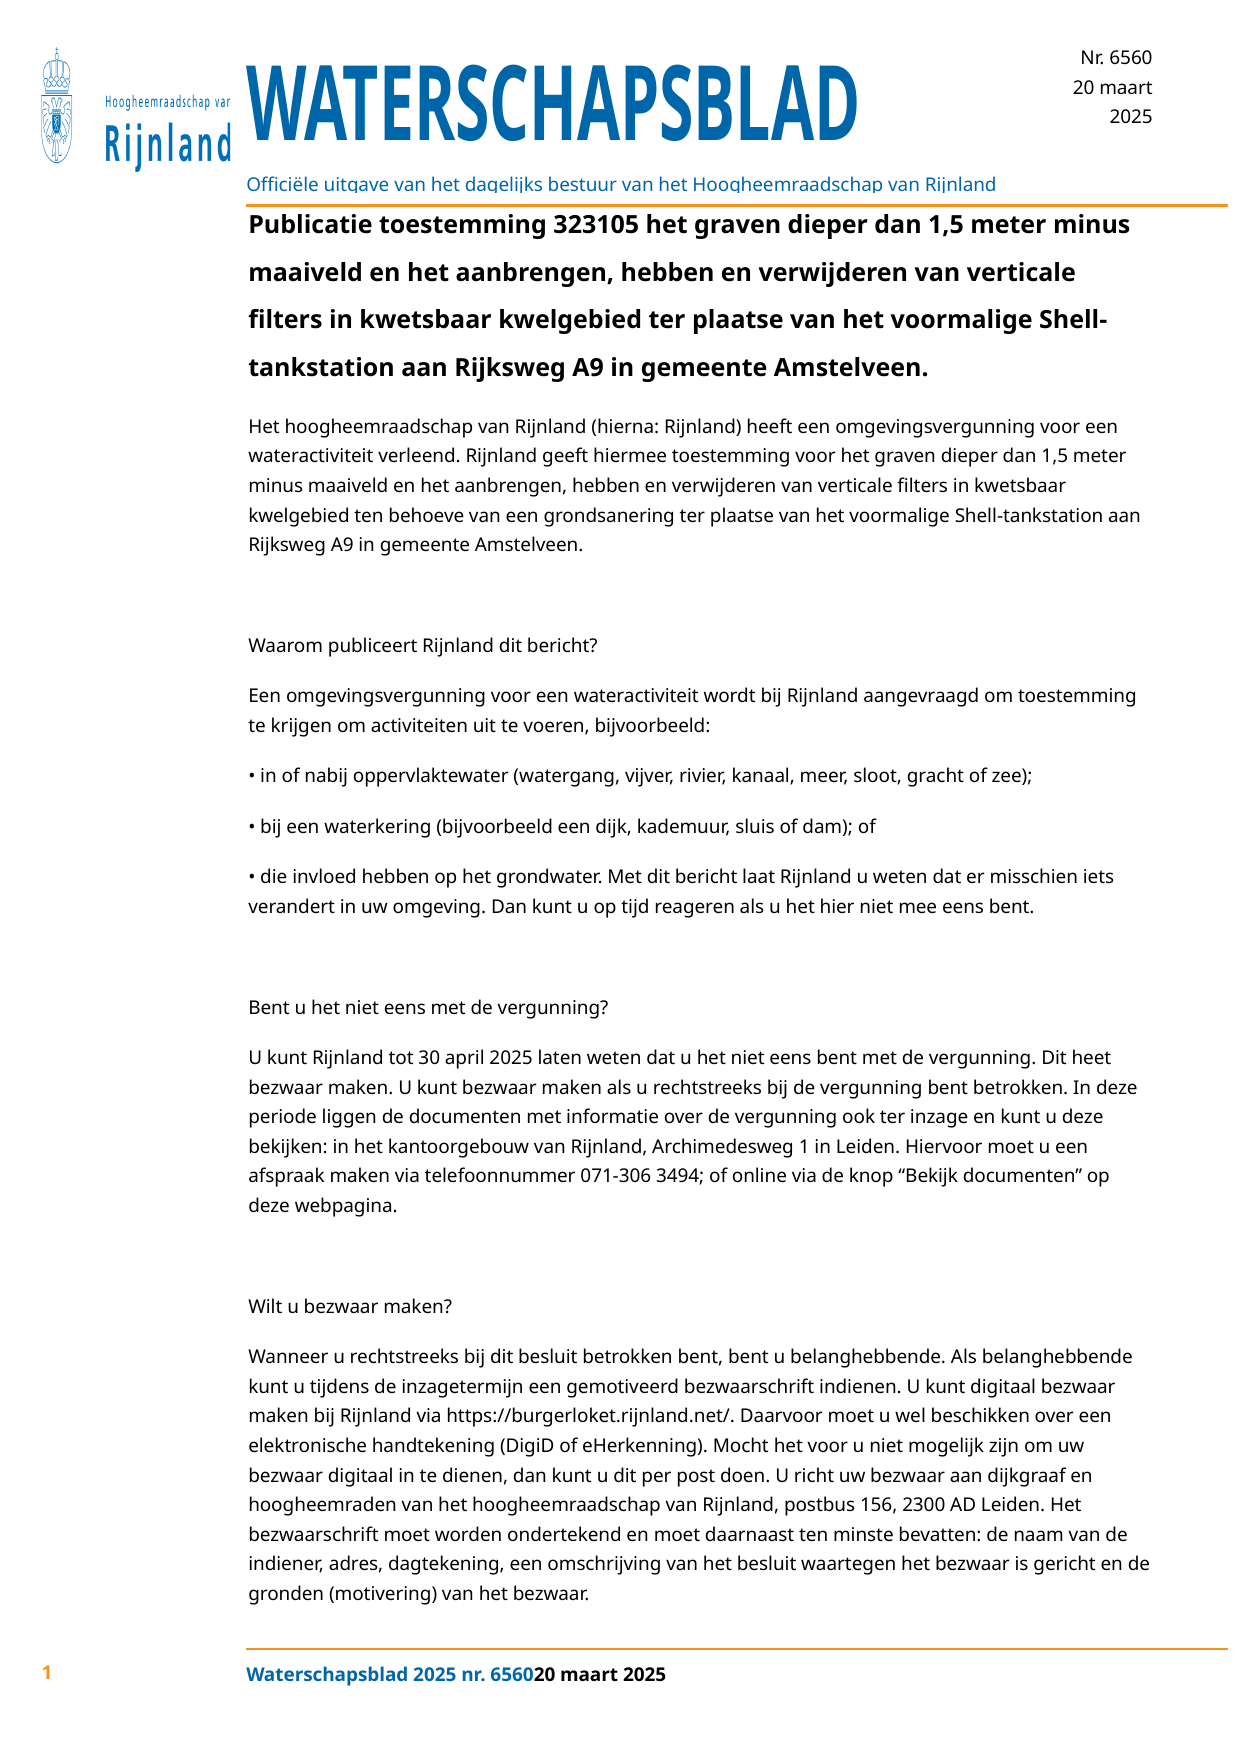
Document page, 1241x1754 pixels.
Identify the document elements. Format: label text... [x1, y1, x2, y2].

text • die invloed hebben op het grondwater. Met dit bericht laat Rijnland u weten dat er misschien iets verandert in uw omgeving. Dan kunt u op tijd reageren als u het hier niet mee eens bent. [248, 863, 1152, 919]
text • in of nabij oppervlaktewater (watergang, vijver, rivier, kanaal, meer, sloot, gracht of zee); [248, 763, 1152, 788]
text Wilt u bezwaar maken? [248, 1293, 1152, 1319]
text • bij een waterkering (bijvoorbeeld een dijk, kademuur, sluis of dam); of [248, 813, 1152, 839]
text Waarom publiceert Rijnland dit bericht? [248, 632, 1152, 658]
text Wanneer u rechtstreeks bij dit besluit betrokken bent, bent u belanghebbende. Als belanghebbende kunt u tijdens de inzagetermijn een gemotiveerd bezwaarschrift indienen. U kunt digitaal bezwaar maken bij Rijnland via https://burgerloket.rijnland.net/. Daarvoor moet u wel beschikken over een elektronische handtekening (DigiD of eHerkenning). Mocht het voor u niet mogelijk zijn om uw bezwaar digitaal in te dienen, dan kunt u dit per post doen. U richt uw bezwaar aan dijkgraaf en hoogheemraden van het hoogheemraadschap van Rijnland, postbus 156, 2300 AD Leiden. Het bezwaarschrift moet worden ondertekend en moet daarnaast ten minste bevatten: de naam van de indiener, adres, dagtekening, een omschrijving van het besluit waartegen het bezwaar is gericht en de gronden (motivering) van het bezwaar. [248, 1343, 1152, 1606]
text Een omgevingsvergunning voor een wateractiviteit wordt bij Rijnland aangevraagd om toestemming te krijgen om activiteiten uit te voeren, bijvoorbeeld: [248, 683, 1152, 738]
text Publicatie toestemming 323105 het graven dieper dan 1,5 meter minus maaiveld en het aanbrengen, hebben en verwijderen van verticale filters in kwetsbaar kwelgebied ter plaatse van het voormalige Shell-tankstation aan Rijksweg A9 in gemeente Amstelveen. [248, 207, 1152, 384]
text Bent u het niet eens met de vergunning? [248, 994, 1152, 1020]
text U kunt Rijnland tot 30 april 2025 laten weten dat u het niet eens bent met de vergunning. Dit heet bezwaar maken. U kunt bezwaar maken als u rechtstreeks bij de vergunning bent betrokken. In deze periode liggen de documenten met informatie over de vergunning ook ter inzage en kunt u deze bekijken: in het kantoorgebouw van Rijnland, Archimedesweg 1 in Leiden. Hiervoor moet u een afspraak maken via telefoonnummer 071-306 3494; of online via de knop “Bekijk documenten” op deze webpagina. [248, 1044, 1152, 1218]
picture [41, 47, 231, 172]
text Het hoogheemraadschap van Rijnland (hierna: Rijnland) heeft een omgevingsvergunning voor een wateractiviteit verleend. Rijnland geeft hiermee toestemming voor het graven dieper dan 1,5 meter minus maaiveld en het aanbrengen, hebben en verwijderen van verticale filters in kwetsbaar kwelgebied ten behoeve van een grondsanering ter plaatse van het voormalige Shell-tankstation aan Rijksweg A9 in gemeente Amstelveen. [248, 413, 1152, 557]
